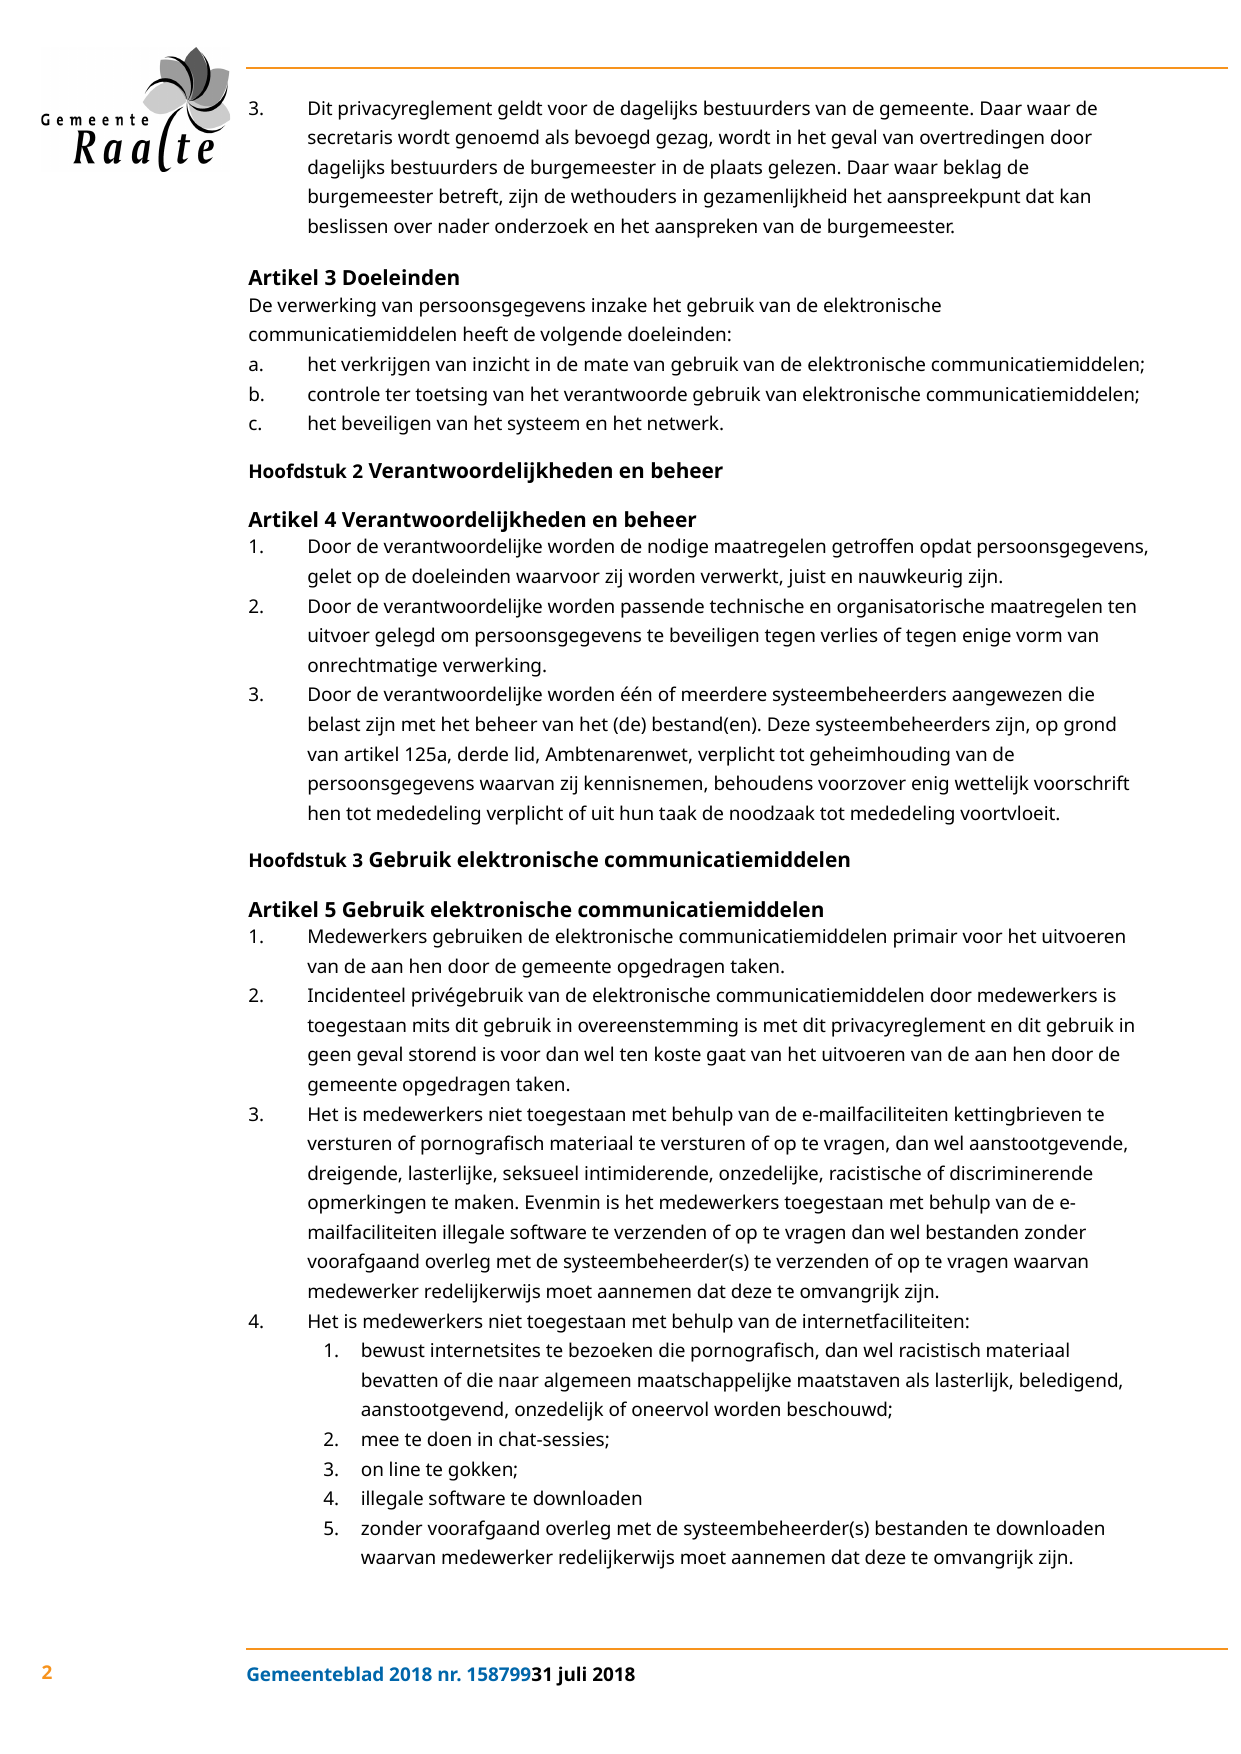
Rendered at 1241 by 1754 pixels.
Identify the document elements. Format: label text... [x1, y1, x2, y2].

list Door de verantwoordelijke worden één of meerdere systeembeheerders aangewezen die belast zijn met het beheer van het (de) bestand(en). Deze systeembeheerders zijn, op grond van artikel 125a, derde lid, Ambtenarenwet, verplicht tot geheimhouding van de persoonsgegevens waarvan zij kennisnemen, behoudens voorzover enig wettelijk voorschrift hen tot mededeling verplicht of uit hun taak de noodzaak tot mededeling voortvloeit. [248, 682, 1152, 826]
text Hoofdstuk 2 Verantwoordelijkheden en beheer [248, 456, 1152, 484]
list on line te gokken; [323, 1456, 1152, 1481]
text Hoofdstuk 3 Gebruik elektronische communicatiemiddelen [248, 846, 1152, 874]
text Artikel 3 Doeleinden [248, 263, 1152, 292]
text Artikel 5 Gebruik elektronische communicatiemiddelen [248, 895, 1152, 923]
text De verwerking van persoonsgegevens inzake het gebruik van de elektronische communicatiemiddelen heeft de volgende doeleinden: [248, 292, 1152, 347]
list Medewerkers gebruiken de elektronische communicatiemiddelen primair voor het uitvoeren van de aan hen door de gemeente opgedragen taken. [248, 923, 1152, 978]
list Door de verantwoordelijke worden passende technische en organisatorische maatregelen ten uitvoer gelegd om persoonsgegevens te beveiligen tegen verlies of tegen enige vorm van onrechtmatige verwerking. [248, 593, 1152, 678]
list het verkrijgen van inzicht in de mate van gebruik van de elektronische communicatiemiddelen; [248, 351, 1152, 377]
text Artikel 4 Verantwoordelijkheden en beheer [248, 505, 1152, 534]
list Dit privacyreglement geldt voor de dagelijks bestuurders van de gemeente. Daar waar de secretaris wordt genoemd als bevoegd gezag, wordt in het geval van overtredingen door dagelijks bestuurders de burgemeester in de plaats gelezen. Daar waar beklag de burgemeester betreft, zijn de wethouders in gezamenlijkheid het aanspreekpunt dat kan beslissen over nader onderzoek en het aanspreken van de burgemeester. [248, 95, 1152, 239]
list zonder voorafgaand overleg met de systeembeheerder(s) bestanden te downloaden waarvan medewerker redelijkerwijs moet aannemen dat deze te omvangrijk zijn. [323, 1515, 1152, 1570]
list Door de verantwoordelijke worden de nodige maatregelen getroffen opdat persoonsgegevens, gelet op de doeleinden waarvoor zij worden verwerkt, juist en nauwkeurig zijn. [248, 534, 1152, 589]
list mee te doen in chat-sessies; [323, 1426, 1152, 1452]
list illegale software te downloaden [323, 1485, 1152, 1511]
list Het is medewerkers niet toegestaan met behulp van de internetfaciliteiten: [248, 1308, 1152, 1333]
list controle ter toetsing van het verantwoorde gebruik van elektronische communicatiemiddelen; [248, 381, 1152, 406]
list Incidenteel privégebruik van de elektronische communicatiemiddelen door medewerkers is toegestaan mits dit gebruik in overeenstemming is met dit privacyreglement en dit gebruik in geen geval storend is voor dan wel ten koste gaat van het uitvoeren van de aan hen door de gemeente opgedragen taken. [248, 982, 1152, 1097]
list Het is medewerkers niet toegestaan met behulp van de e-mailfaciliteiten kettingbrieven te versturen of pornografisch materiaal te versturen of op te vragen, dan wel aanstootgevende, dreigende, lasterlijke, seksueel intimiderende, onzedelijke, racistische of discriminerende opmerkingen te maken. Evenmin is het medewerkers toegestaan met behulp van de e-mailfaciliteiten illegale software te verzenden of op te vragen dan wel bestanden zonder voorafgaand overleg met de systeembeheerder(s) te verzenden of op te vragen waarvan medewerker redelijkerwijs moet aannemen dat deze te omvangrijk zijn. [248, 1101, 1152, 1304]
picture [41, 47, 231, 172]
list het beveiligen van het systeem en het netwerk. [248, 410, 1152, 436]
list bewust internetsites te bezoeken die pornografisch, dan wel racistisch materiaal bevatten of die naar algemeen maatschappelijke maatstaven als lasterlijk, beledigend, aanstootgevend, onzedelijk of oneervol worden beschouwd; [323, 1337, 1152, 1422]
